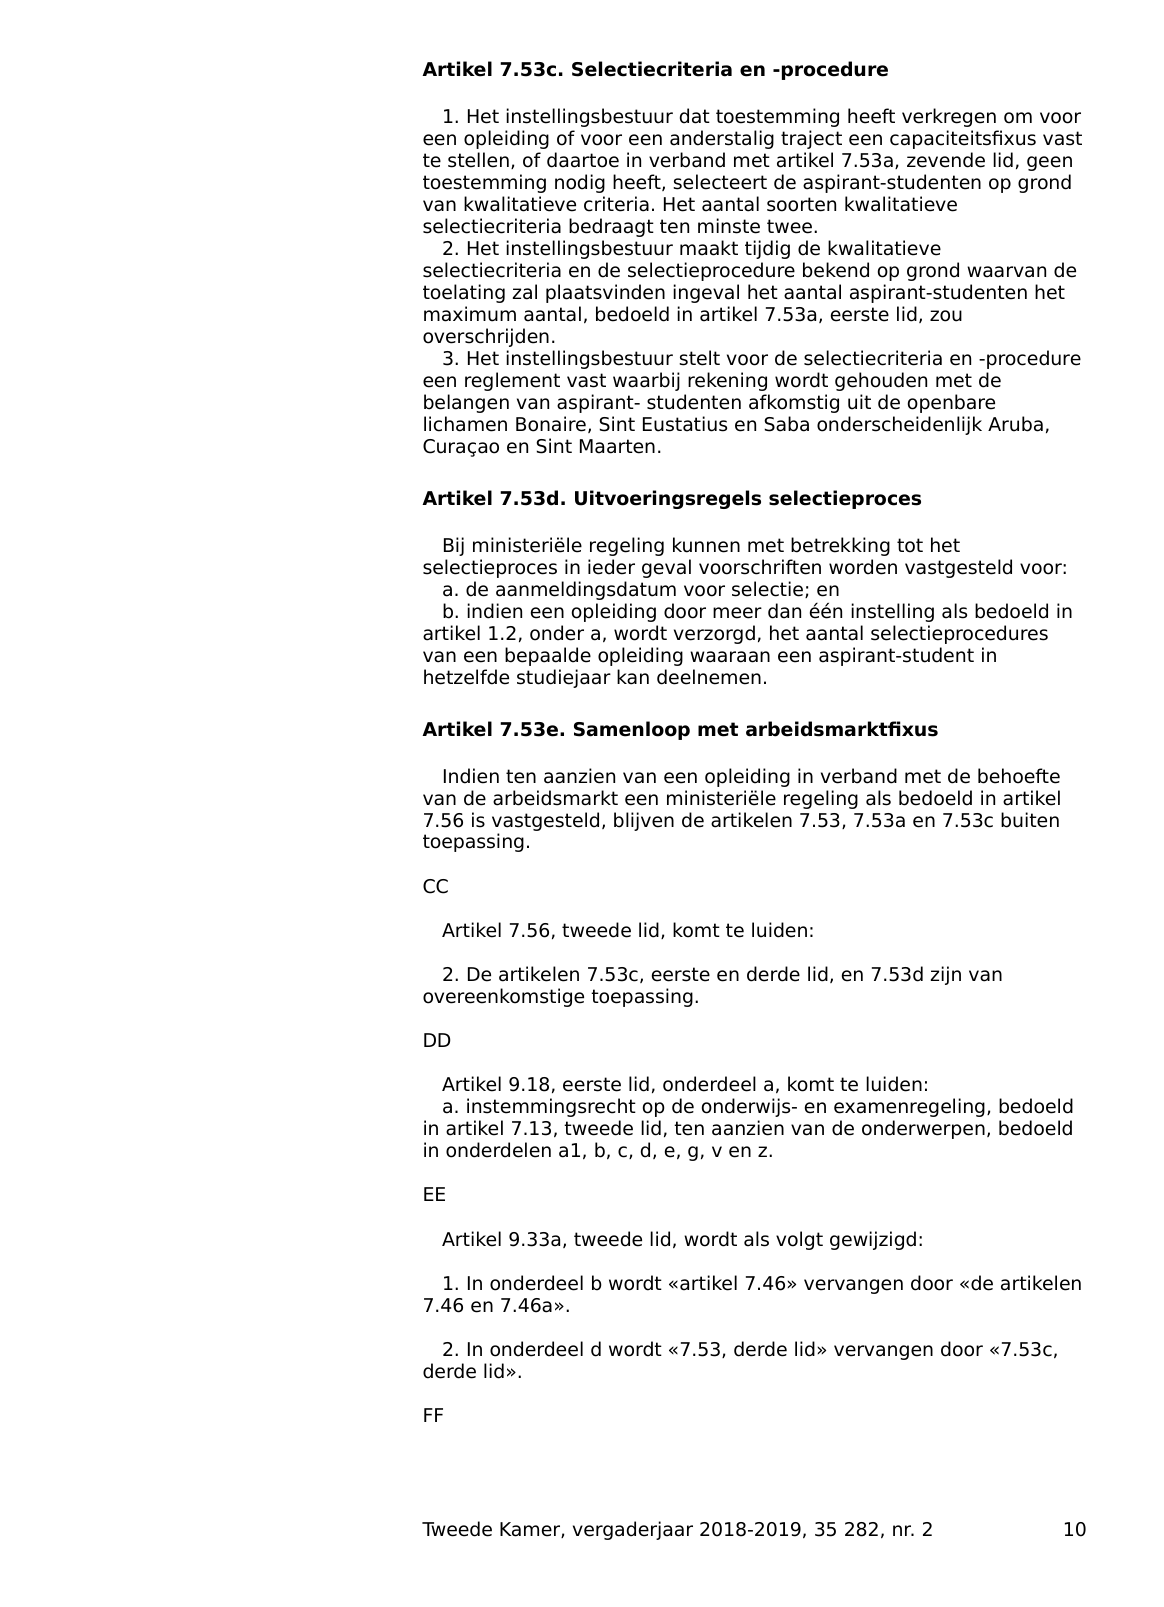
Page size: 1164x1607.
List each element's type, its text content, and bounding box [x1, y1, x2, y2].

text Artikel 7.56, tweede lid, komt te luiden: [422, 920, 1087, 942]
text 3. Het instellingsbestuur stelt voor de selectiecriteria en -procedure een reglement vast waarbij rekening wordt gehouden met de belangen van aspirant- studenten afkomstig uit de openbare lichamen Bonaire, Sint Eustatius en Saba onderscheidenlijk Aruba, Curaçao en Sint Maarten. [422, 348, 1087, 458]
text EE [422, 1184, 1087, 1206]
text DD [422, 1030, 1087, 1052]
subtitle Artikel 7.53e. Samenloop met arbeidsmarktfixus [422, 718, 1087, 741]
text Indien ten aanzien van een opleiding in verband met de behoefte van de arbeidsmarkt een ministeriële regeling als bedoeld in artikel 7.56 is vastgesteld, blijven de artikelen 7.53, 7.53a en 7.53c buiten toepassing. [422, 766, 1087, 853]
text 1. In onderdeel b wordt «artikel 7.46» vervangen door «de artikelen 7.46 en 7.46a». [422, 1273, 1087, 1317]
text 2. De artikelen 7.53c, eerste en derde lid, en 7.53d zijn van overeenkomstige toepassing. [422, 964, 1087, 1008]
text 2. Het instellingsbestuur maakt tijdig de kwalitatieve selectiecriteria en de selectieprocedure bekend op grond waarvan de toelating zal plaatsvinden ingeval het aantal aspirant-studenten het maximum aantal, bedoeld in artikel 7.53a, eerste lid, zou overschrijden. [422, 238, 1087, 348]
text CC [422, 876, 1087, 898]
subtitle Artikel 7.53c. Selectiecriteria en -procedure [422, 59, 1087, 81]
text Bij ministeriële regeling kunnen met betrekking tot het selectieproces in ieder geval voorschriften worden vastgesteld voor: [422, 535, 1087, 579]
text a. instemmingsrecht op de onderwijs- en examenregeling, bedoeld in artikel 7.13, tweede lid, ten aanzien van de onderwerpen, bedoeld in onderdelen a1, b, c, d, e, g, v en z. [422, 1096, 1087, 1162]
text 1. Het instellingsbestuur dat toestemming heeft verkregen om voor een opleiding of voor een anderstalig traject een capaciteitsfixus vast te stellen, of daartoe in verband met artikel 7.53a, zevende lid, geen toestemming nodig heeft, selecteert de aspirant-studenten op grond van kwalitatieve criteria. Het aantal soorten kwalitatieve selectiecriteria bedraagt ten minste twee. [422, 106, 1087, 238]
text Artikel 9.18, eerste lid, onderdeel a, komt te luiden: [422, 1074, 1087, 1096]
subtitle Artikel 7.53d. Uitvoeringsregels selectieproces [422, 488, 1087, 510]
text Artikel 9.33a, tweede lid, wordt als volgt gewijzigd: [422, 1228, 1087, 1251]
text FF [422, 1405, 1087, 1427]
text 2. In onderdeel d wordt «7.53, derde lid» vervangen door «7.53c, derde lid». [422, 1339, 1087, 1383]
text a. de aanmeldingsdatum voor selectie; en [422, 579, 1087, 601]
text b. indien een opleiding door meer dan één instelling als bedoeld in artikel 1.2, onder a, wordt verzorgd, het aantal selectieprocedures van een bepaalde opleiding waaraan een aspirant-student in hetzelfde studiejaar kan deelnemen. [422, 601, 1087, 688]
